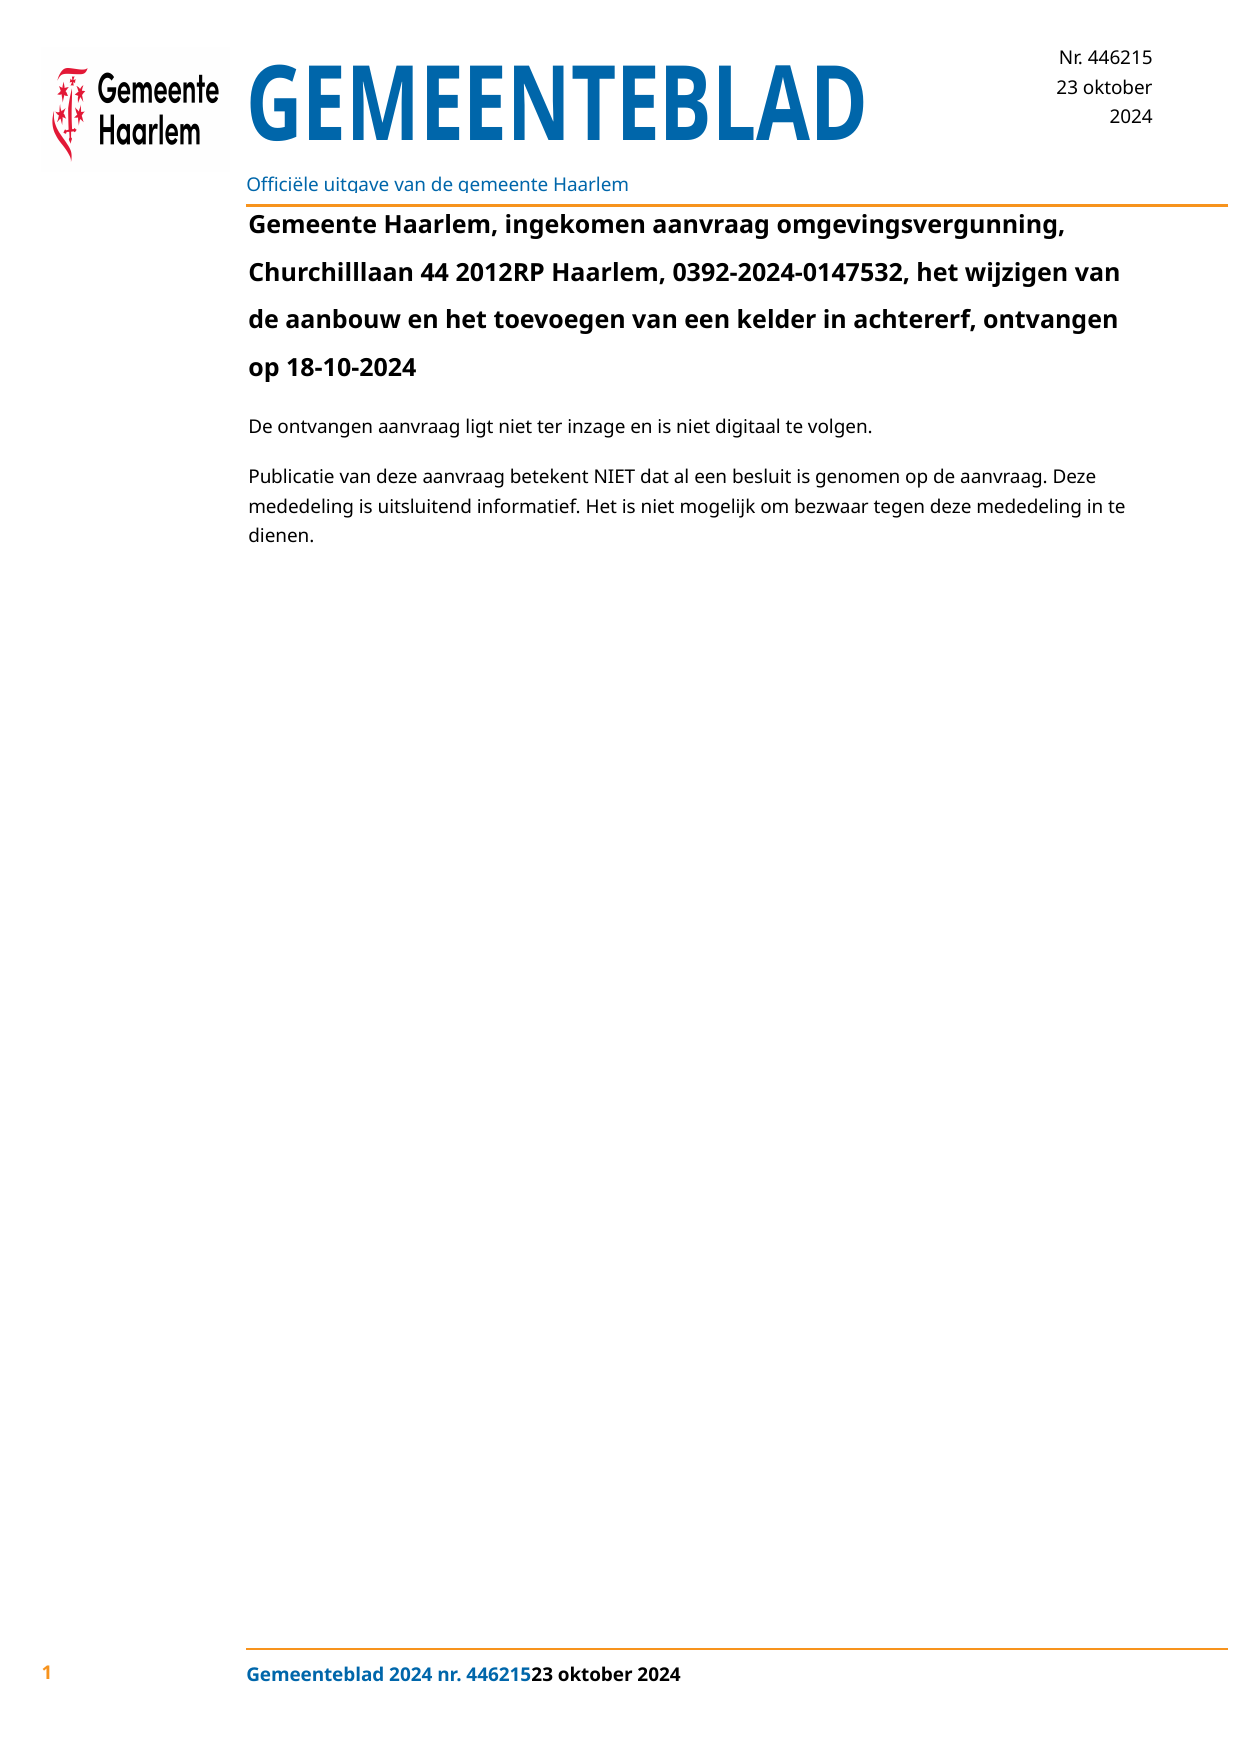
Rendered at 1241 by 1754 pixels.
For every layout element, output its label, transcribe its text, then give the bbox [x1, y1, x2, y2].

text Gemeente Haarlem, ingekomen aanvraag omgevingsvergunning, Churchilllaan 44 2012RP Haarlem, 0392-2024-0147532, het wijzigen van de aanbouw en het toevoegen van een kelder in achtererf, ontvangen op 18-10-2024 [248, 207, 1152, 384]
picture [41, 47, 231, 172]
text De ontvangen aanvraag ligt niet ter inzage en is niet digitaal te volgen. [248, 413, 1152, 439]
text Publicatie van deze aanvraag betekent NIET dat al een besluit is genomen op de aanvraag. Deze mededeling is uitsluitend informatief. Het is niet mogelijk om bezwaar tegen deze mededeling in te dienen. [248, 463, 1152, 548]
